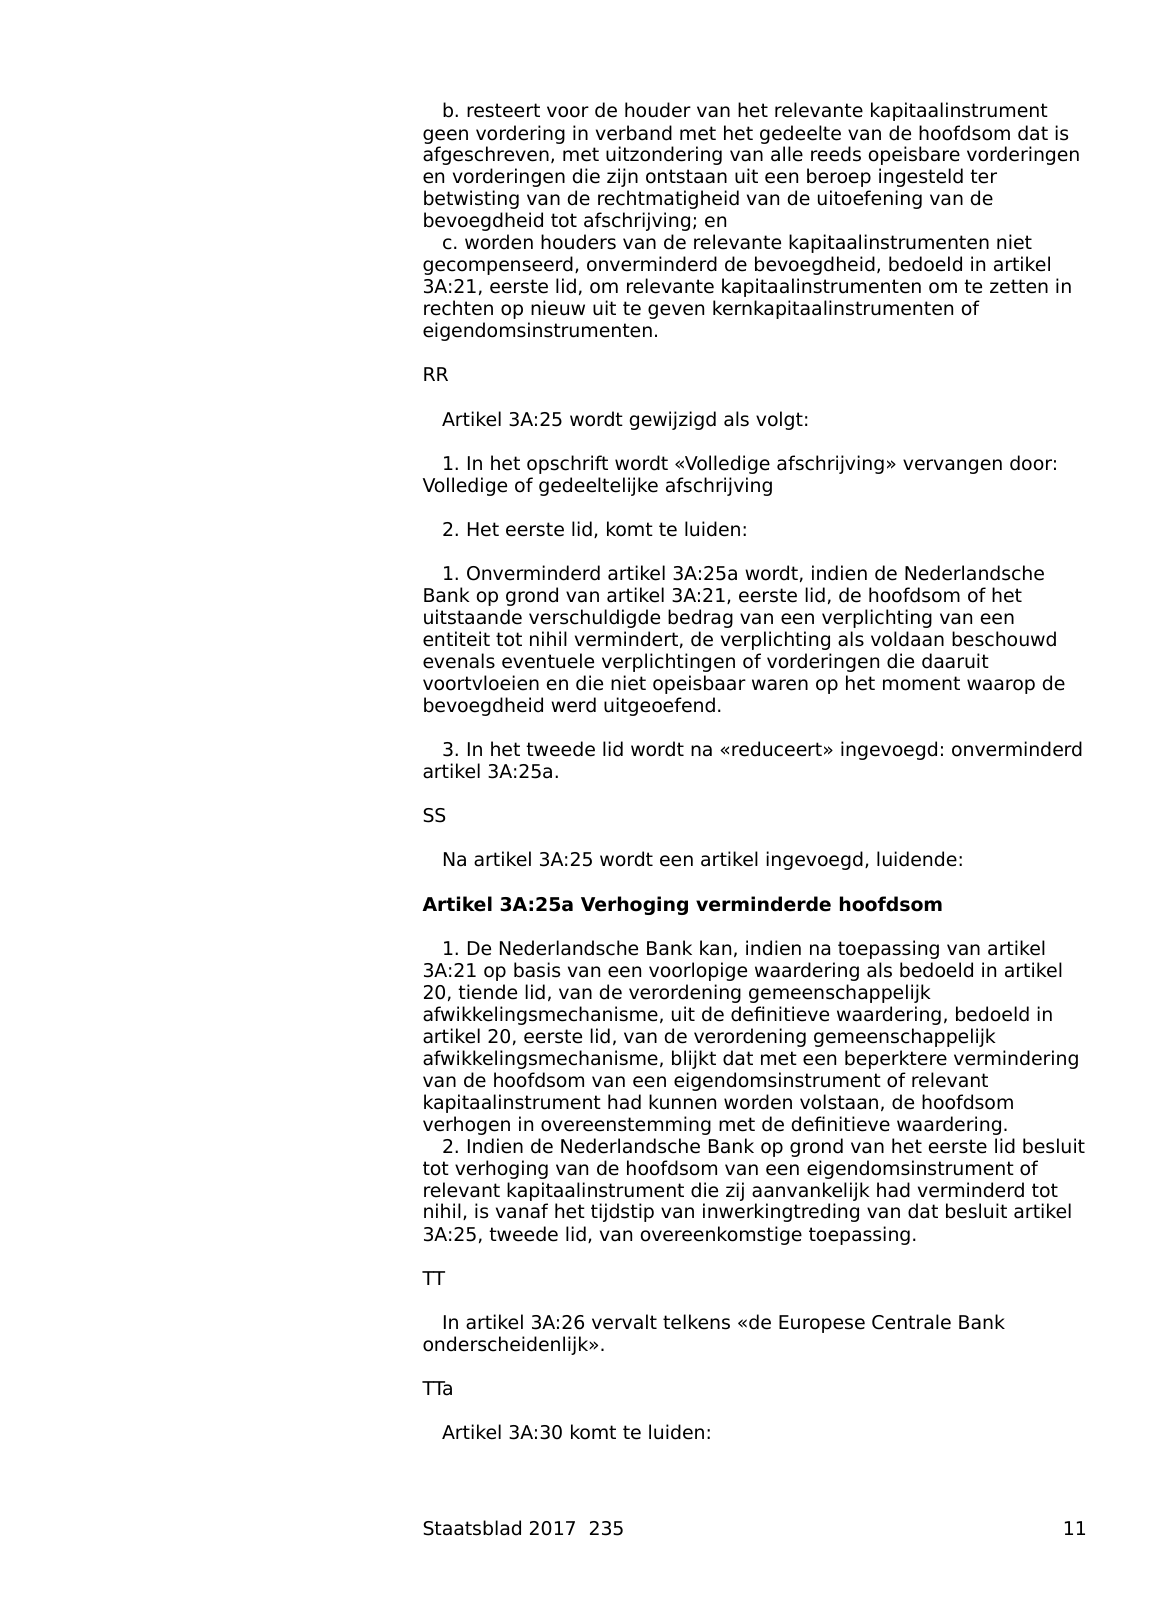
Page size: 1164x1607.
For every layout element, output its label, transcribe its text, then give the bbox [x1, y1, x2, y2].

text SS [422, 805, 1087, 827]
text In artikel 3A:26 vervalt telkens «de Europese Centrale Bank onderscheidenlijk». [422, 1312, 1087, 1356]
text Artikel 3A:25 wordt gewijzigd als volgt: [422, 408, 1087, 431]
text 2. Het eerste lid, komt te luiden: [422, 519, 1087, 541]
text 1. Onverminderd artikel 3A:25a wordt, indien de Nederlandsche Bank op grond van artikel 3A:21, eerste lid, de hoofdsom of het uitstaande verschuldigde bedrag van een verplichting van een entiteit tot nihil vermindert, de verplichting als voldaan beschouwd evenals eventuele verplichtingen of vorderingen die daaruit voortvloeien en die niet opeisbaar waren op het moment waarop de bevoegdheid werd uitgeoefend. [422, 563, 1087, 717]
text TT [422, 1268, 1087, 1289]
text Artikel 3A:30 komt te luiden: [422, 1422, 1087, 1444]
subtitle Artikel 3A:25a Verhoging verminderde hoofdsom [422, 893, 1087, 916]
text RR [422, 364, 1087, 386]
text 1. In het opschrift wordt «Volledige afschrijving» vervangen door: Volledige of gedeeltelijke afschrijving [422, 453, 1087, 497]
text 3. In het tweede lid wordt na «reduceert» ingevoegd: onverminderd artikel 3A:25a. [422, 739, 1087, 783]
text Na artikel 3A:25 wordt een artikel ingevoegd, luidende: [422, 849, 1087, 871]
text b. resteert voor de houder van het relevante kapitaalinstrument geen vordering in verband met het gedeelte van de hoofdsom dat is afgeschreven, met uitzondering van alle reeds opeisbare vorderingen en vorderingen die zijn ontstaan uit een beroep ingesteld ter betwisting van de rechtmatigheid van de uitoefening van de bevoegdheid tot afschrijving; en [422, 100, 1087, 232]
text 1. De Nederlandsche Bank kan, indien na toepassing van artikel 3A:21 op basis van een voorlopige waardering als bedoeld in artikel 20, tiende lid, van de verordening gemeenschappelijk afwikkelingsmechanisme, uit de definitieve waardering, bedoeld in artikel 20, eerste lid, van de verordening gemeenschappelijk afwikkelingsmechanisme, blijkt dat met een beperktere vermindering van de hoofdsom van een eigendomsinstrument of relevant kapitaalinstrument had kunnen worden volstaan, de hoofdsom verhogen in overeenstemming met de definitieve waardering. [422, 938, 1087, 1136]
text c. worden houders van de relevante kapitaalinstrumenten niet gecompenseerd, onverminderd de bevoegdheid, bedoeld in artikel 3A:21, eerste lid, om relevante kapitaalinstrumenten om te zetten in rechten op nieuw uit te geven kernkapitaalinstrumenten of eigendomsinstrumenten. [422, 232, 1087, 342]
text TTa [422, 1378, 1087, 1400]
text 2. Indien de Nederlandsche Bank op grond van het eerste lid besluit tot verhoging van de hoofdsom van een eigendomsinstrument of relevant kapitaalinstrument die zij aanvankelijk had verminderd tot nihil, is vanaf het tijdstip van inwerkingtreding van dat besluit artikel 3A:25, tweede lid, van overeenkomstige toepassing. [422, 1136, 1087, 1245]
